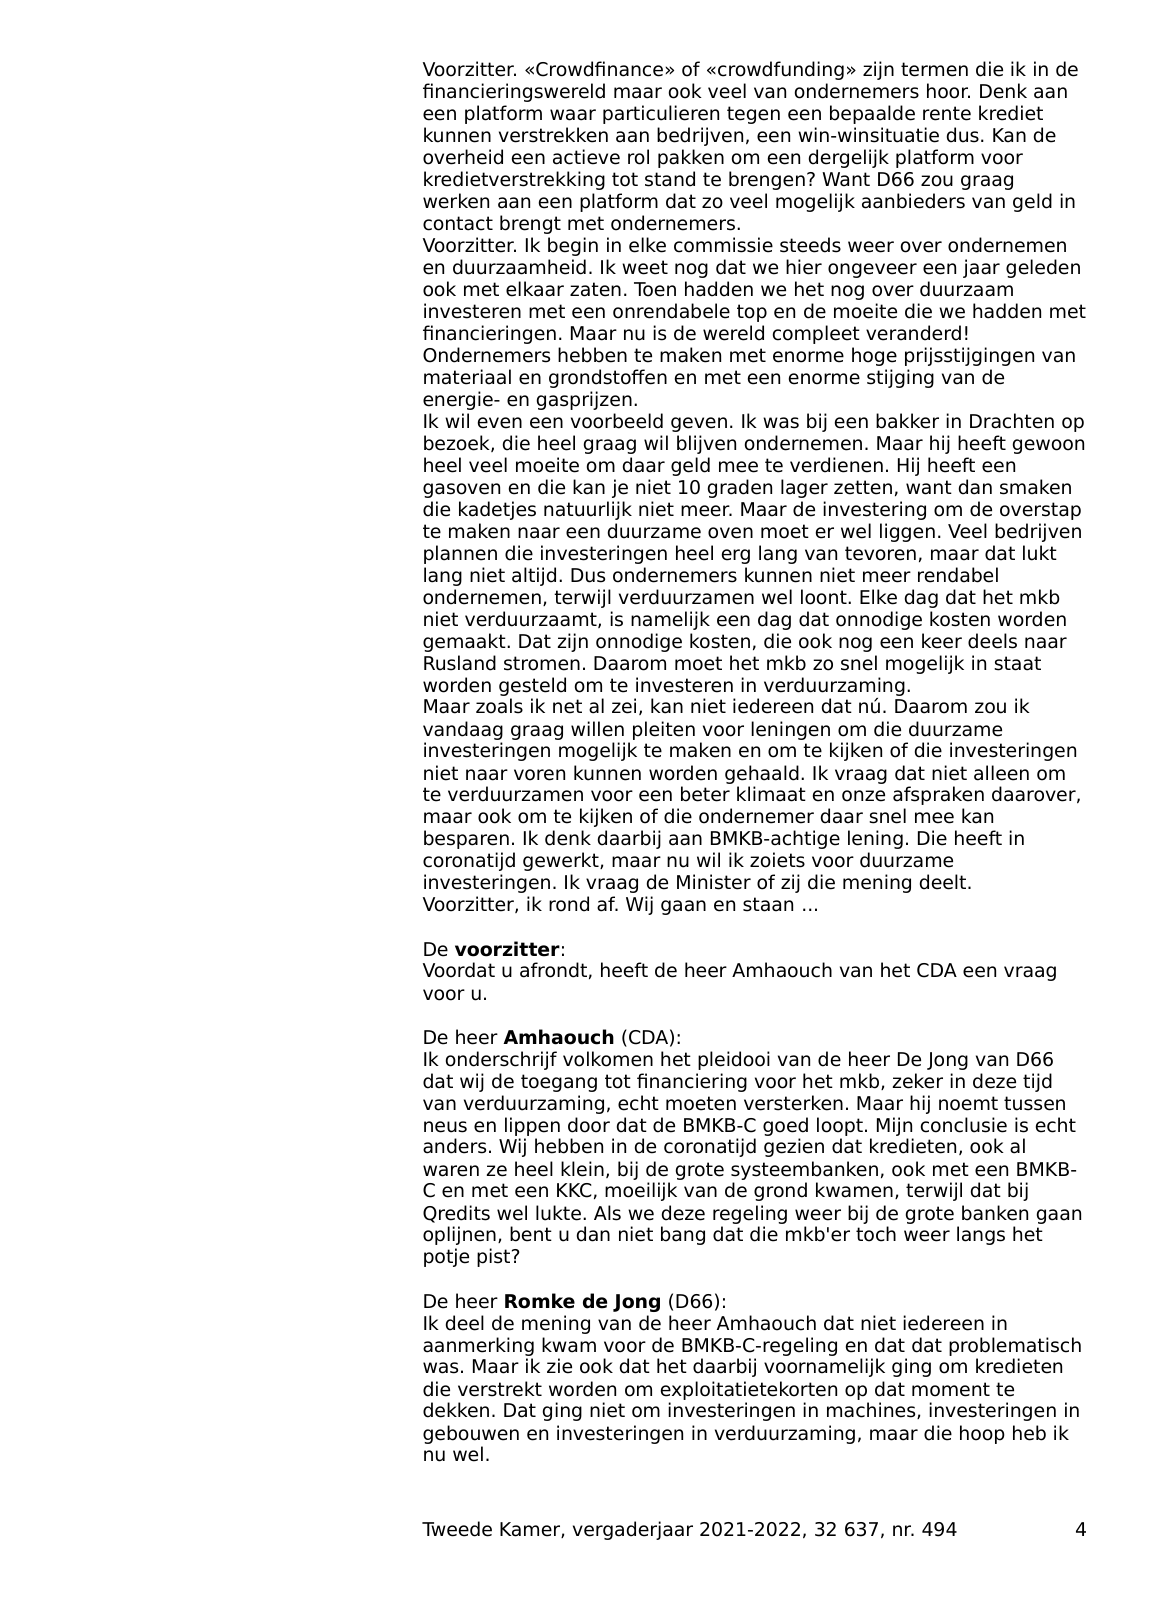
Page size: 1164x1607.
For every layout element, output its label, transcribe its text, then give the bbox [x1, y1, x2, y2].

text Voorzitter, ik rond af. Wij gaan en staan ... [422, 894, 1087, 916]
text Voorzitter. Ik begin in elke commissie steeds weer over ondernemen en duurzaamheid. Ik weet nog dat we hier ongeveer een jaar geleden ook met elkaar zaten. Toen hadden we het nog over duurzaam investeren met een onrendabele top en de moeite die we hadden met financieringen. Maar nu is de wereld compleet veranderd! Ondernemers hebben te maken met enorme hoge prijsstijgingen van materiaal en grondstoffen en met een enorme stijging van de energie- en gasprijzen. [422, 235, 1087, 411]
text Ik onderschrijf volkomen het pleidooi van de heer De Jong van D66 dat wij de toegang tot financiering voor het mkb, zeker in deze tijd van verduurzaming, echt moeten versterken. Maar hij noemt tussen neus en lippen door dat de BMKB-C goed loopt. Mijn conclusie is echt anders. Wij hebben in de coronatijd gezien dat kredieten, ook al waren ze heel klein, bij de grote systeembanken, ook met een BMKB-C en met een KKC, moeilijk van de grond kwamen, terwijl dat bij Qredits wel lukte. Als we deze regeling weer bij de grote banken gaan oplijnen, bent u dan niet bang dat die mkb'er toch weer langs het potje pist? [422, 1048, 1087, 1268]
text De heer Romke de Jong (D66): [422, 1291, 1087, 1312]
text Maar zoals ik net al zei, kan niet iedereen dat nú. Daarom zou ik vandaag graag willen pleiten voor leningen om die duurzame investeringen mogelijk te maken en om te kijken of die investeringen niet naar voren kunnen worden gehaald. Ik vraag dat niet alleen om te verduurzamen voor een beter klimaat en onze afspraken daarover, maar ook om te kijken of die ondernemer daar snel mee kan besparen. Ik denk daarbij aan BMKB-achtige lening. Die heeft in coronatijd gewerkt, maar nu wil ik zoiets voor duurzame investeringen. Ik vraag de Minister of zij die mening deelt. [422, 696, 1087, 894]
text De voorzitter: [422, 938, 1087, 960]
text Voordat u afrondt, heeft de heer Amhaouch van het CDA een vraag voor u. [422, 960, 1087, 1004]
text Ik wil even een voorbeeld geven. Ik was bij een bakker in Drachten op bezoek, die heel graag wil blijven ondernemen. Maar hij heeft gewoon heel veel moeite om daar geld mee te verdienen. Hij heeft een gasoven en die kan je niet 10 graden lager zetten, want dan smaken die kadetjes natuurlijk niet meer. Maar de investering om de overstap te maken naar een duurzame oven moet er wel liggen. Veel bedrijven plannen die investeringen heel erg lang van tevoren, maar dat lukt lang niet altijd. Dus ondernemers kunnen niet meer rendabel ondernemen, terwijl verduurzamen wel loont. Elke dag dat het mkb niet verduurzaamt, is namelijk een dag dat onnodige kosten worden gemaakt. Dat zijn onnodige kosten, die ook nog een keer deels naar Rusland stromen. Daarom moet het mkb zo snel mogelijk in staat worden gesteld om te investeren in verduurzaming. [422, 411, 1087, 696]
text Ik deel de mening van de heer Amhaouch dat niet iedereen in aanmerking kwam voor de BMKB-C-regeling en dat dat problematisch was. Maar ik zie ook dat het daarbij voornamelijk ging om kredieten die verstrekt worden om exploitatietekorten op dat moment te dekken. Dat ging niet om investeringen in machines, investeringen in gebouwen en investeringen in verduurzaming, maar die hoop heb ik nu wel. [422, 1312, 1087, 1466]
text Voorzitter. «Crowdfinance» of «crowdfunding» zijn termen die ik in de financieringswereld maar ook veel van ondernemers hoor. Denk aan een platform waar particulieren tegen een bepaalde rente krediet kunnen verstrekken aan bedrijven, een win-winsituatie dus. Kan de overheid een actieve rol pakken om een dergelijk platform voor kredietverstrekking tot stand te brengen? Want D66 zou graag werken aan een platform dat zo veel mogelijk aanbieders van geld in contact brengt met ondernemers. [422, 59, 1087, 235]
text De heer Amhaouch (CDA): [422, 1027, 1087, 1048]
